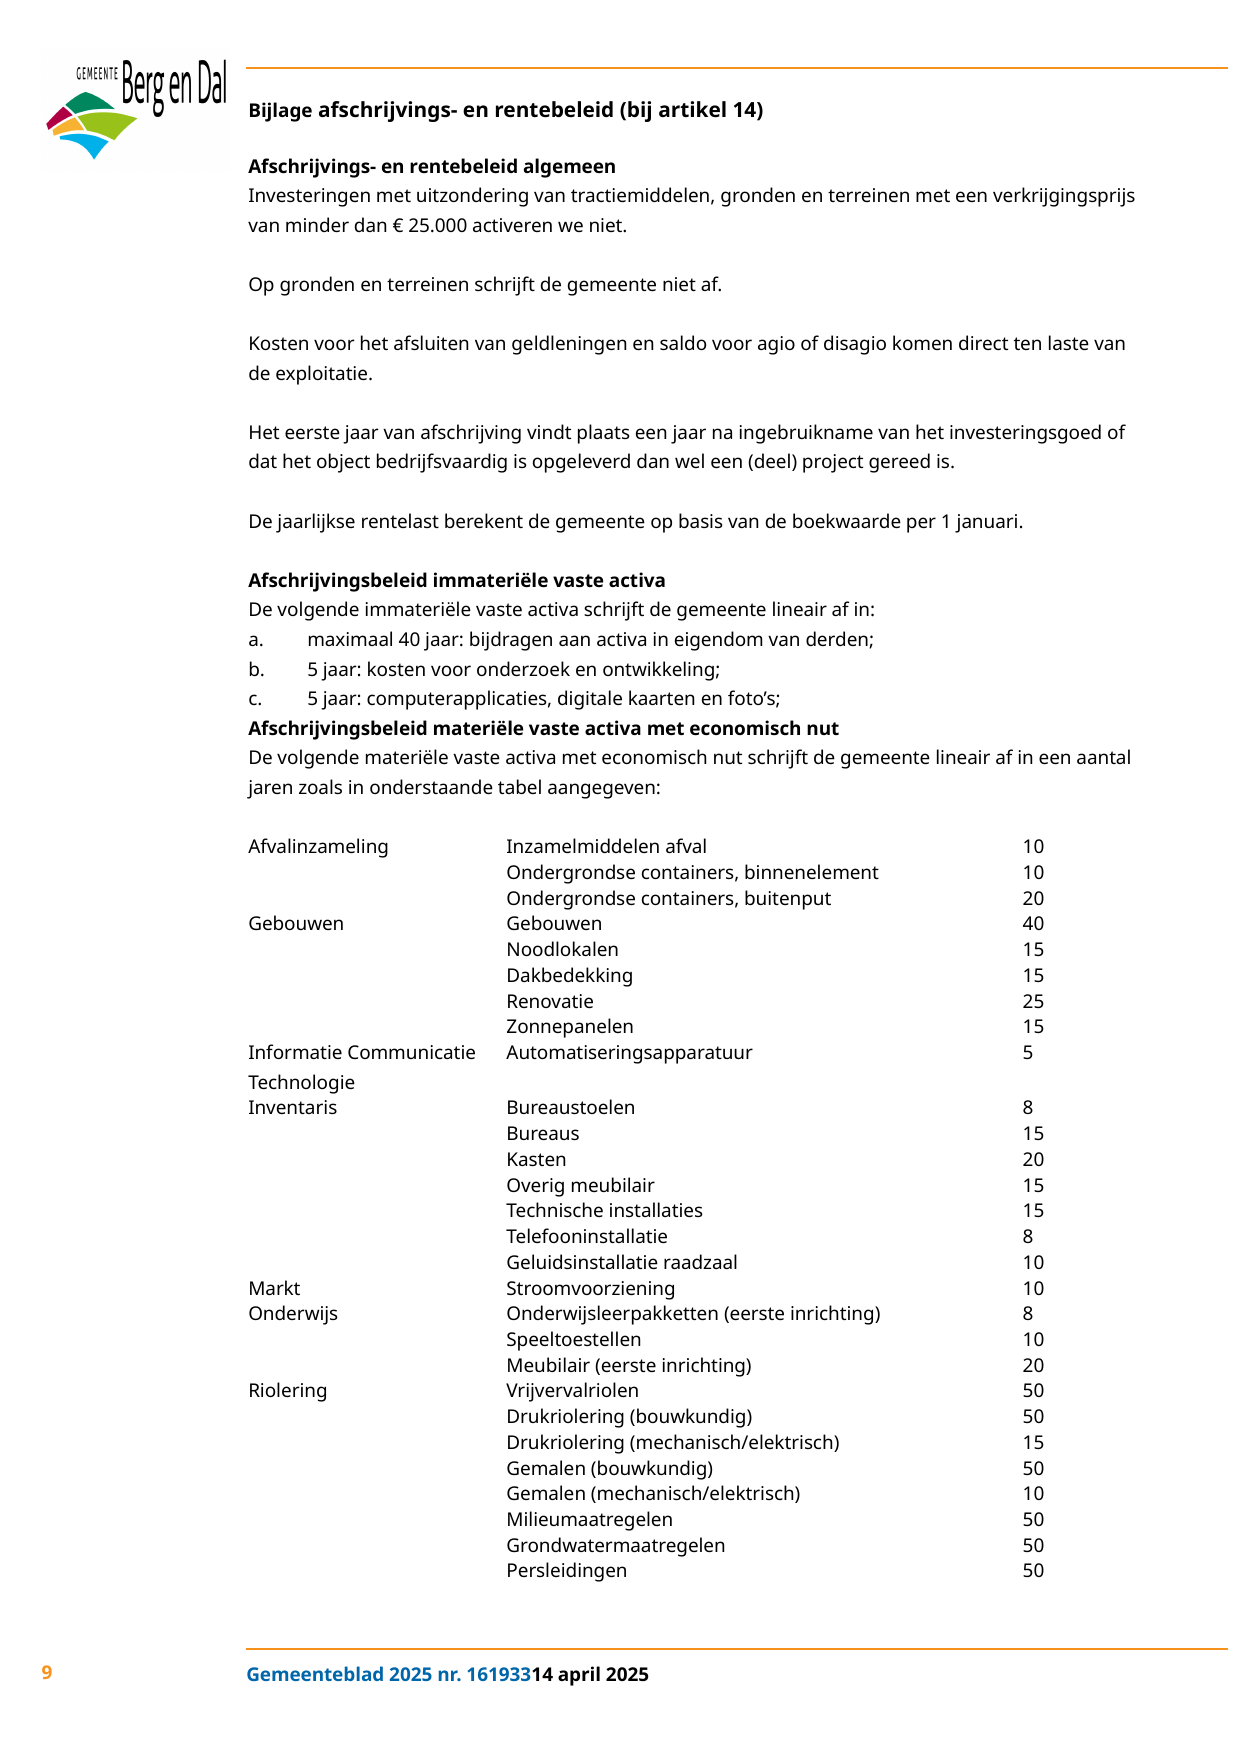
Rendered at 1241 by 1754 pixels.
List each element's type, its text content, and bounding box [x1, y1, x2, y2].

list maximaal 40 jaar: bijdragen aan activa in eigendom van derden; [248, 626, 1152, 652]
text Investeringen met uitzondering van tractiemiddelen, gronden en terreinen met een verkrijgingsprijs van minder dan € 25.000 activeren we niet. [248, 182, 1152, 238]
table_cell 40 [1023, 911, 1152, 936]
table_cell 8 [1023, 1223, 1152, 1249]
table_cell 50 [1023, 1506, 1152, 1532]
table_cell Onderwijsleerpakketten (eerste inrichting) [506, 1300, 1022, 1326]
table_cell 15 [1023, 936, 1152, 962]
table_cell Zonnepanelen [506, 1014, 1022, 1039]
table_cell 15 [1023, 1198, 1152, 1223]
table_header Afvalinzameling [248, 834, 506, 911]
table_cell Overig meubilair [506, 1172, 1022, 1197]
table_cell Gemalen (bouwkundig) [506, 1455, 1022, 1481]
table_header 10 [1023, 834, 1152, 859]
table_cell Onderwijs [248, 1300, 506, 1378]
table_cell 15 [1023, 962, 1152, 988]
text Bijlage afschrijvings- en rentebeleid (bij artikel 14) [248, 95, 1152, 123]
table_cell [1023, 1584, 1152, 1609]
table_cell 20 [1023, 1352, 1152, 1378]
table_cell Technische installaties [506, 1198, 1022, 1223]
table_cell 15 [1023, 1172, 1152, 1197]
table_cell Kasten [506, 1146, 1022, 1172]
table_cell 50 [1023, 1378, 1152, 1403]
table_cell 50 [1023, 1403, 1152, 1429]
table_cell Bureaus [506, 1120, 1022, 1146]
table_cell Drukriolering (mechanisch/elektrisch) [506, 1429, 1022, 1455]
table_cell 20 [1023, 1146, 1152, 1172]
table_cell 10 [1023, 1326, 1152, 1352]
table_cell Dakbedekking [506, 962, 1022, 988]
table_cell 15 [1023, 1014, 1152, 1039]
table_cell Noodlokalen [506, 936, 1022, 962]
table_cell Automatiseringsapparatuur [506, 1039, 1022, 1094]
text De volgende materiële vaste activa met economisch nut schrijft de gemeente lineair af in een aantal jaren zoals in onderstaande tabel aangegeven: [248, 744, 1152, 800]
table_cell Gebouwen [248, 911, 506, 1039]
table_cell Milieumaatregelen [506, 1506, 1022, 1532]
table_cell 25 [1023, 988, 1152, 1013]
table_cell Meubilair (eerste inrichting) [506, 1352, 1022, 1378]
table_cell Gemalen (mechanisch/elektrisch) [506, 1481, 1022, 1506]
text Afschrijvings- en rentebeleid algemeen [248, 153, 1152, 179]
picture [41, 47, 231, 172]
table_cell 8 [1023, 1300, 1152, 1326]
table_cell 50 [1023, 1558, 1152, 1583]
table_cell 10 [1023, 1249, 1152, 1275]
text Kosten voor het afsluiten van geldleningen en saldo voor agio of disagio komen direct ten laste van de exploitatie. [248, 330, 1152, 386]
list 5 jaar: kosten voor onderzoek en ontwikkeling; [248, 656, 1152, 682]
table_cell Grondwatermaatregelen [506, 1532, 1022, 1558]
table_cell Geluidsinstallatie raadzaal [506, 1249, 1022, 1275]
table_cell Gebouwen [506, 911, 1022, 936]
table_cell 15 [1023, 1429, 1152, 1455]
table_cell 10 [1023, 1275, 1152, 1300]
table_cell Informatie Communicatie Technologie [248, 1039, 506, 1094]
table_cell Inventaris [248, 1095, 506, 1275]
table_cell 50 [1023, 1532, 1152, 1558]
text Afschrijvingsbeleid materiële vaste activa met economisch nut [248, 715, 1152, 741]
table_cell Ondergrondse containers, binnenelement [506, 859, 1022, 885]
table_cell Markt [248, 1275, 506, 1300]
table_cell 8 [1023, 1095, 1152, 1120]
table_cell Telefooninstallatie [506, 1223, 1022, 1249]
table_cell 5 [1023, 1039, 1152, 1094]
table_cell Bureaustoelen [506, 1095, 1022, 1120]
text Op gronden en terreinen schrijft de gemeente niet af. [248, 271, 1152, 297]
text Afschrijvingsbeleid immateriële vaste activa [248, 567, 1152, 593]
table_cell 15 [1023, 1120, 1152, 1146]
table_header Inzamelmiddelen afval [506, 834, 1022, 859]
table_cell 10 [1023, 859, 1152, 885]
table_cell Renovatie [506, 988, 1022, 1013]
table_cell Drukriolering (bouwkundig) [506, 1403, 1022, 1429]
text De volgende immateriële vaste activa schrijft de gemeente lineair af in: [248, 597, 1152, 622]
table_cell 50 [1023, 1455, 1152, 1481]
table_cell Riolering [248, 1378, 506, 1609]
table_cell Persleidingen [506, 1558, 1022, 1609]
table_cell Vrijvervalriolen [506, 1378, 1022, 1403]
table_cell 20 [1023, 885, 1152, 911]
list 5 jaar: computerapplicaties, digitale kaarten en foto’s; [248, 685, 1152, 711]
text De jaarlijkse rentelast berekent de gemeente op basis van de boekwaarde per 1 januari. [248, 508, 1152, 534]
text Het eerste jaar van afschrijving vindt plaats een jaar na ingebruikname van het investeringsgoed of dat het object bedrijfsvaardig is opgeleverd dan wel een (deel) project gereed is. [248, 419, 1152, 474]
table_cell Stroomvoorziening [506, 1275, 1022, 1300]
table_cell Ondergrondse containers, buitenput [506, 885, 1022, 911]
table_cell Speeltoestellen [506, 1326, 1022, 1352]
table_cell 10 [1023, 1481, 1152, 1506]
